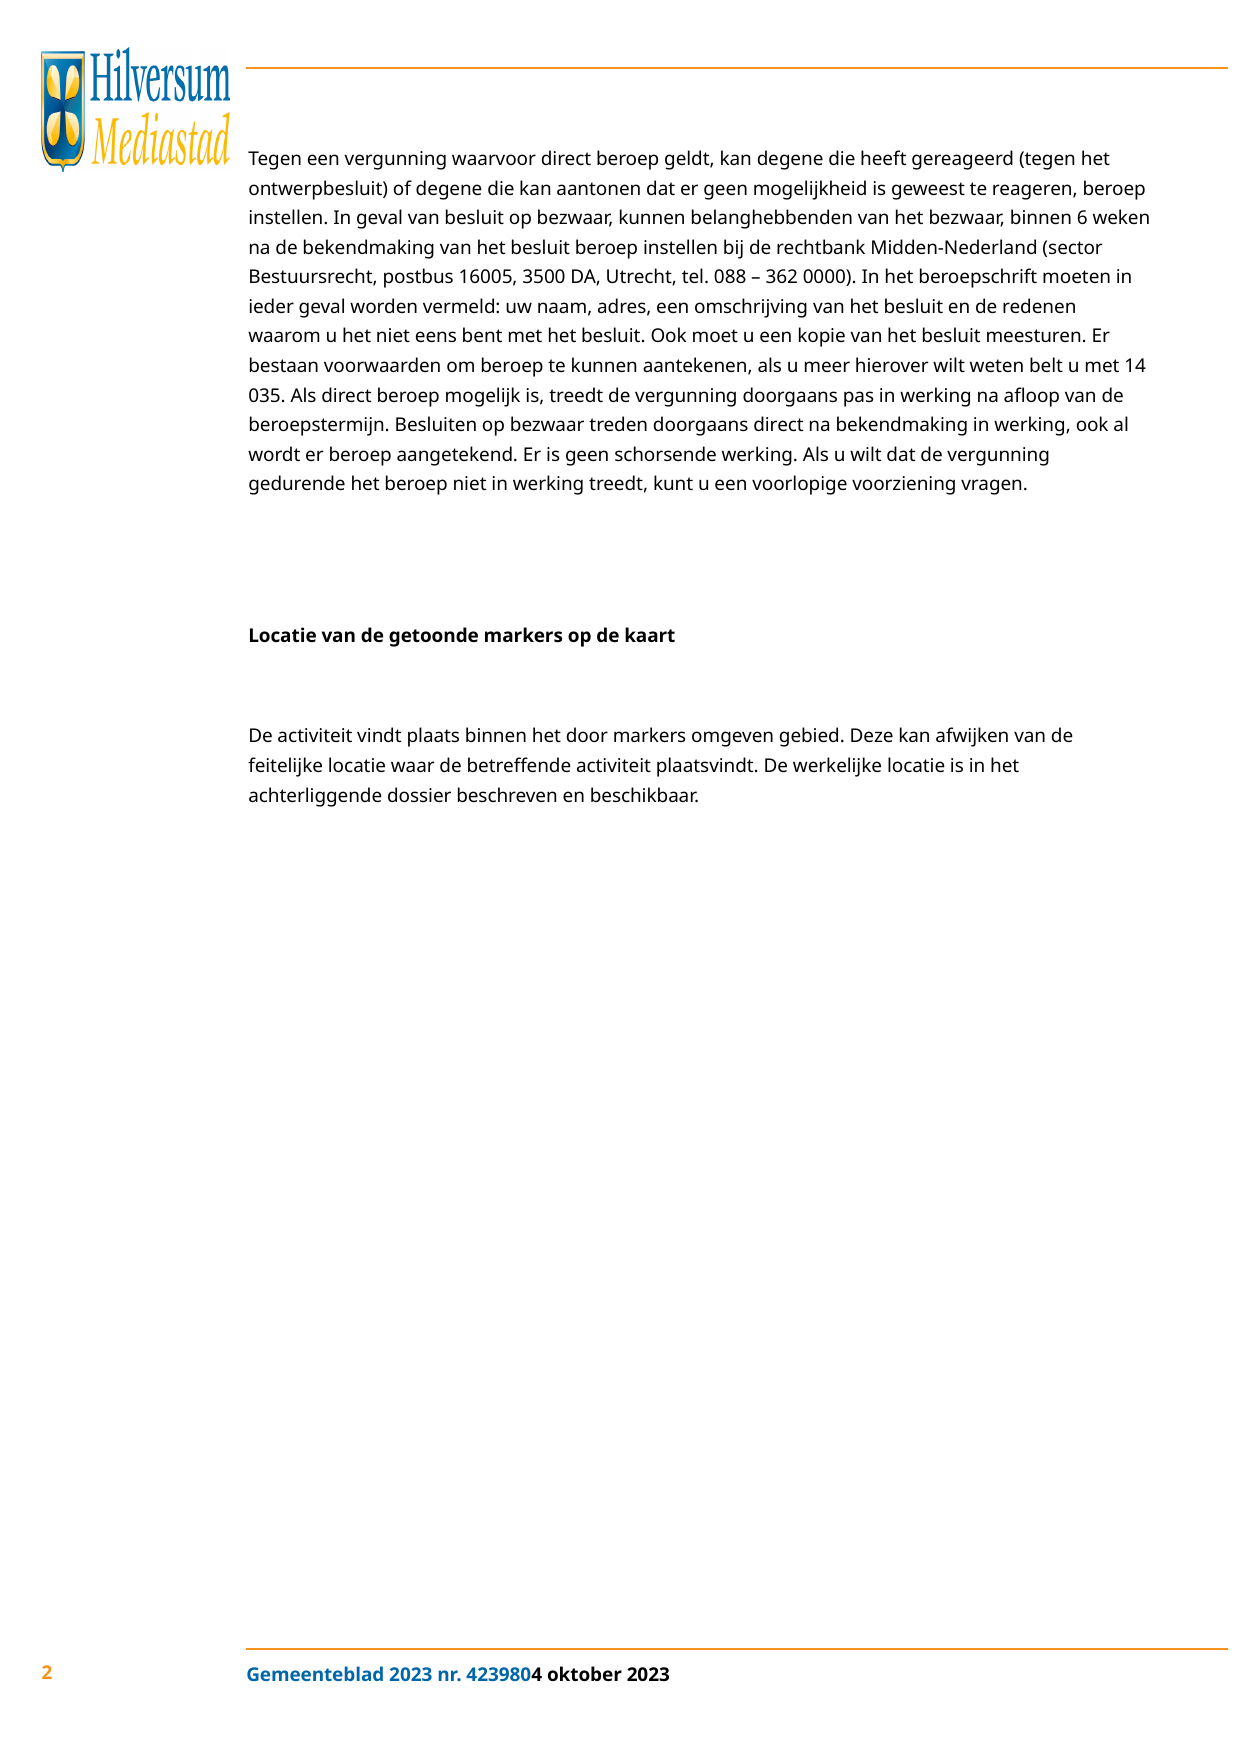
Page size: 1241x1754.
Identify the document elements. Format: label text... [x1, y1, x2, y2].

picture [41, 47, 231, 172]
text Locatie van de getoonde markers op de kaart [248, 622, 1152, 648]
text Tegen een vergunning waarvoor direct beroep geldt, kan degene die heeft gereageerd (tegen het ontwerpbesluit) of degene die kan aantonen dat er geen mogelijkheid is geweest te reageren, beroep instellen. In geval van besluit op bezwaar, kunnen belanghebbenden van het bezwaar, binnen 6 weken na de bekendmaking van het besluit beroep instellen bij de rechtbank Midden-Nederland (sector Bestuursrecht, postbus 16005, 3500 DA, Utrecht, tel. 088 – 362 0000). In het beroepschrift moeten in ieder geval worden vermeld: uw naam, adres, een omschrijving van het besluit en de redenen waarom u het niet eens bent met het besluit. Ook moet u een kopie van het besluit meesturen. Er bestaan voorwaarden om beroep te kunnen aantekenen, als u meer hierover wilt weten belt u met 14 035. Als direct beroep mogelijk is, treedt de vergunning doorgaans pas in werking na afloop van de beroepstermijn. Besluiten op bezwaar treden doorgaans direct na bekendmaking in werking, ook al wordt er beroep aangetekend. Er is geen schorsende werking. Als u wilt dat de vergunning gedurende het beroep niet in werking treedt, kunt u een voorlopige voorziening vragen. [248, 145, 1152, 496]
text De activiteit vindt plaats binnen het door markers omgeven gebied. Deze kan afwijken van de feitelijke locatie waar de betreffende activiteit plaatsvindt. De werkelijke locatie is in het achterliggende dossier beschreven en beschikbaar. [248, 723, 1152, 808]
